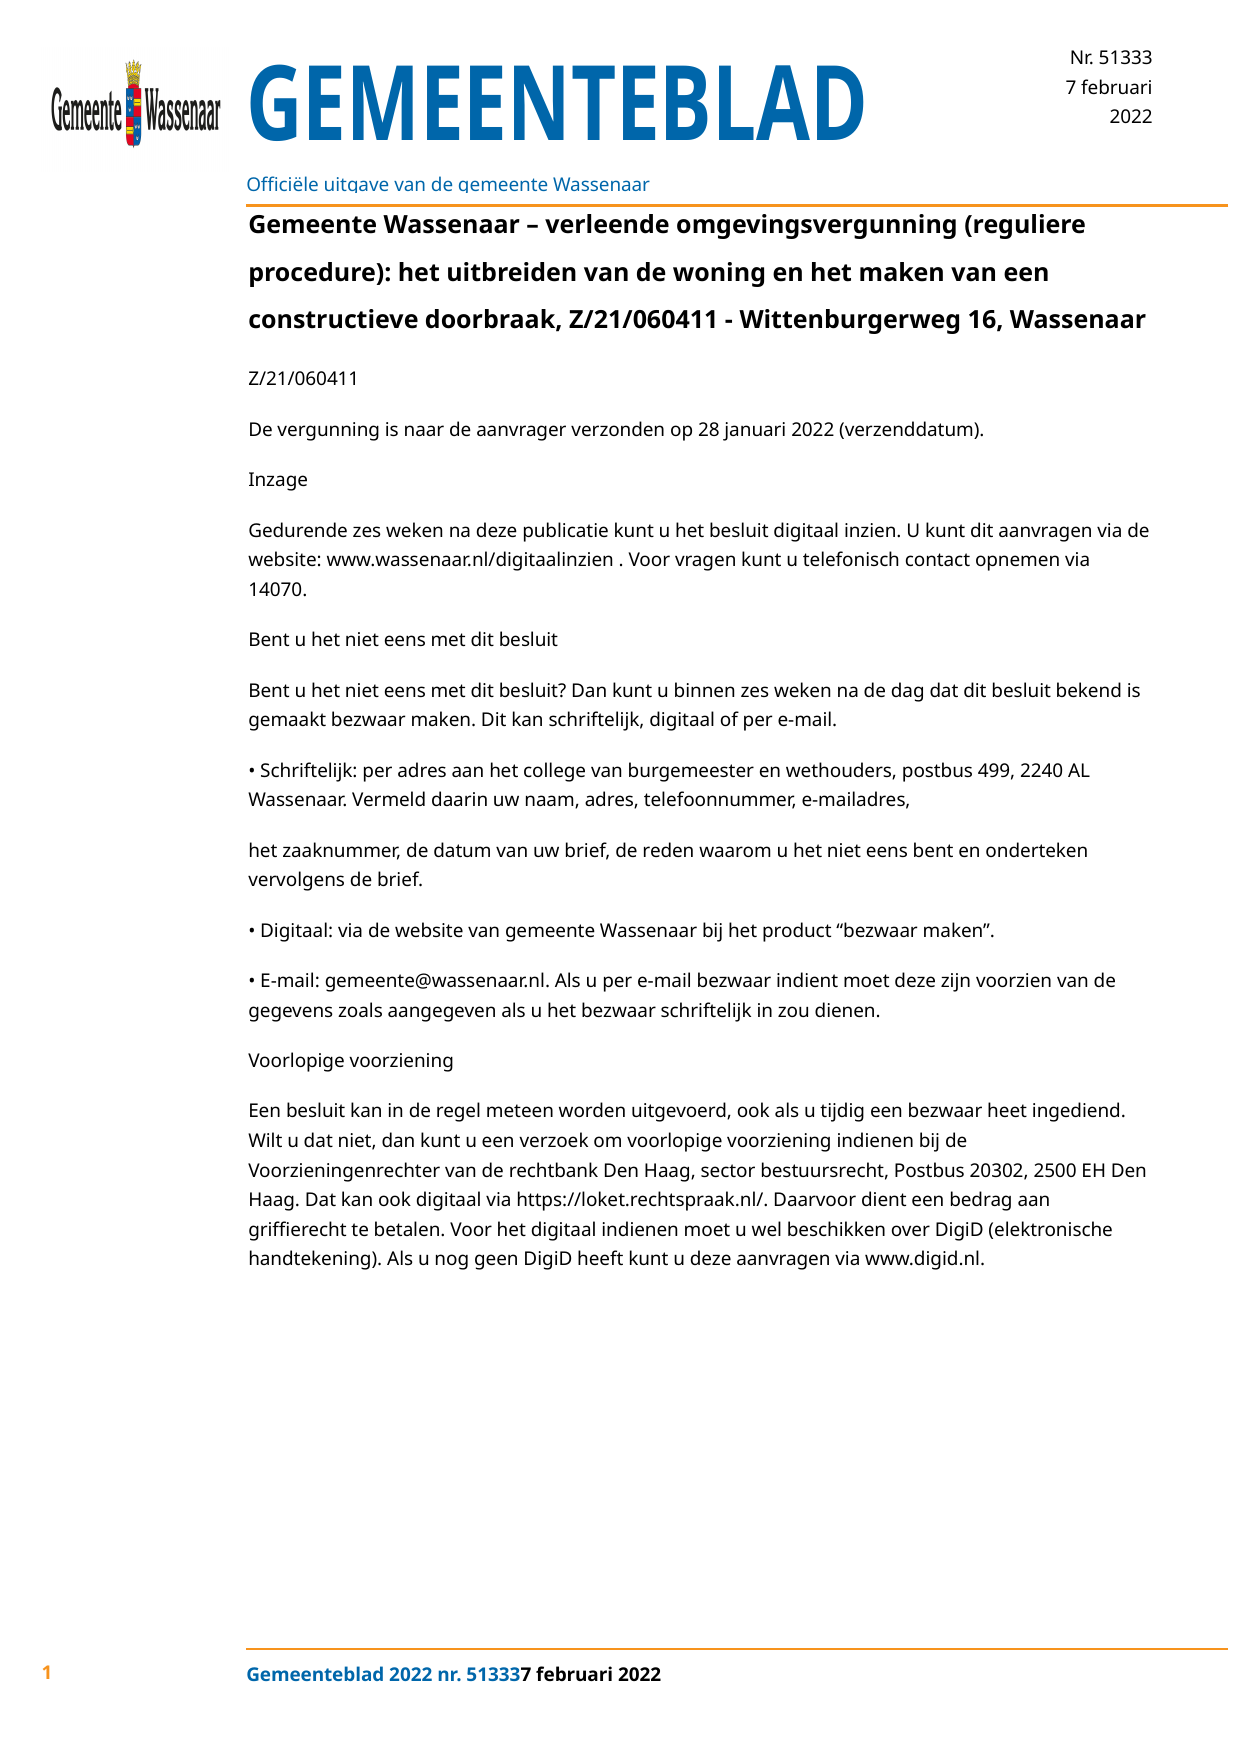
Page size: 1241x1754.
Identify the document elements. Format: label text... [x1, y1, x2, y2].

text De vergunning is naar de aanvrager verzonden op 28 januari 2022 (verzenddatum). [248, 416, 1152, 442]
picture [41, 47, 231, 172]
text Bent u het niet eens met dit besluit? Dan kunt u binnen zes weken na de dag dat dit besluit bekend is gemaakt bezwaar maken. Dit kan schriftelijk, digitaal of per e-mail. [248, 677, 1152, 732]
text Voorlopige voorziening [248, 1047, 1152, 1073]
text Een besluit kan in de regel meteen worden uitgevoerd, ook als u tijdig een bezwaar heet ingediend. Wilt u dat niet, dan kunt u een verzoek om voorlopige voorziening indienen bij de Voorzieningenrechter van de rechtbank Den Haag, sector bestuursrecht, Postbus 20302, 2500 EH Den Haag. Dat kan ook digitaal via https://loket.rechtspraak.nl/. Daarvoor dient een bedrag aan griffierecht te betalen. Voor het digitaal indienen moet u wel beschikken over DigiD (elektronische handtekening). Als u nog geen DigiD heeft kunt u deze aanvragen via www.digid.nl. [248, 1098, 1152, 1271]
text • E-mail: gemeente@wassenaar.nl. Als u per e-mail bezwaar indient moet deze zijn voorzien van de gegevens zoals aangegeven als u het bezwaar schriftelijk in zou dienen. [248, 967, 1152, 1022]
text Gedurende zes weken na deze publicatie kunt u het besluit digitaal inzien. U kunt dit aanvragen via de website: www.wassenaar.nl/digitaalinzien . Voor vragen kunt u telefonisch contact opnemen via 14070. [248, 517, 1152, 602]
text Z/21/060411 [248, 366, 1152, 391]
text Inzage [248, 466, 1152, 492]
text het zaaknummer, de datum van uw brief, de reden waarom u het niet eens bent en onderteken vervolgens de brief. [248, 837, 1152, 892]
text Bent u het niet eens met dit besluit [248, 626, 1152, 652]
text • Digitaal: via de website van gemeente Wassenaar bij het product “bezwaar maken”. [248, 917, 1152, 942]
text Gemeente Wassenaar – verleende omgevingsvergunning (reguliere procedure): het uitbreiden van de woning en het maken van een constructieve doorbraak, Z/21/060411 - Wittenburgerweg 16, Wassenaar [248, 207, 1152, 336]
text • Schriftelijk: per adres aan het college van burgemeester en wethouders, postbus 499, 2240 AL Wassenaar. Vermeld daarin uw naam, adres, telefoonnummer, e-mailadres, [248, 757, 1152, 812]
